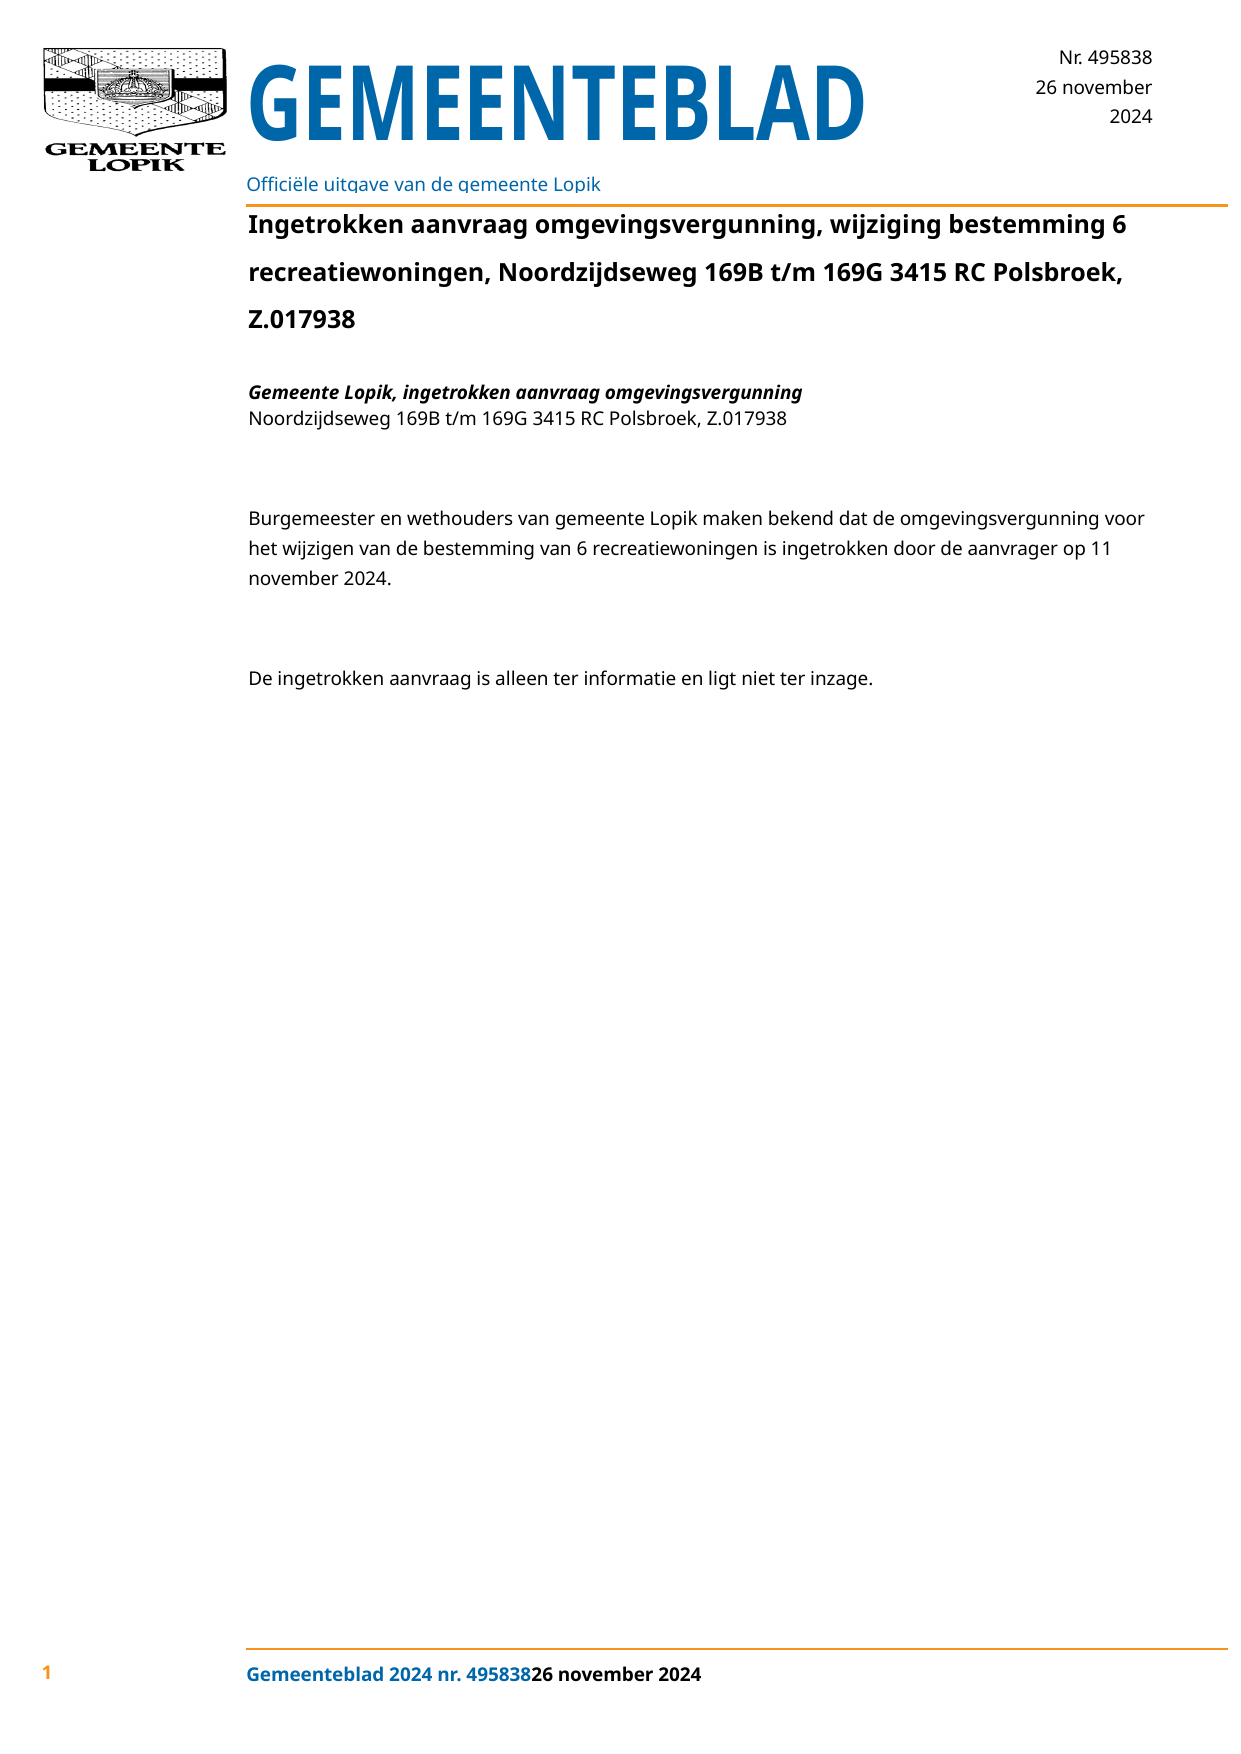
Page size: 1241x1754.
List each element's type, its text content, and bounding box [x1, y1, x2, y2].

picture [41, 47, 231, 172]
text De ingetrokken aanvraag is alleen ter informatie en ligt niet ter inzage. [248, 666, 1152, 691]
text Ingetrokken aanvraag omgevingsvergunning, wijziging bestemming 6 recreatiewoningen, Noordzijdseweg 169B t/m 169G 3415 RC Polsbroek, Z.017938 [248, 207, 1152, 336]
text Burgemeester en wethouders van gemeente Lopik maken bekend dat de omgevingsvergunning voor het wijzigen van de bestemming van 6 recreatiewoningen is ingetrokken door de aanvrager op 11 november 2024. [248, 506, 1152, 591]
text Gemeente Lopik, ingetrokken aanvraag omgevingsvergunning [248, 379, 1152, 405]
text Noordzijdseweg 169B t/m 169G 3415 RC Polsbroek, Z.017938 [248, 405, 1152, 431]
